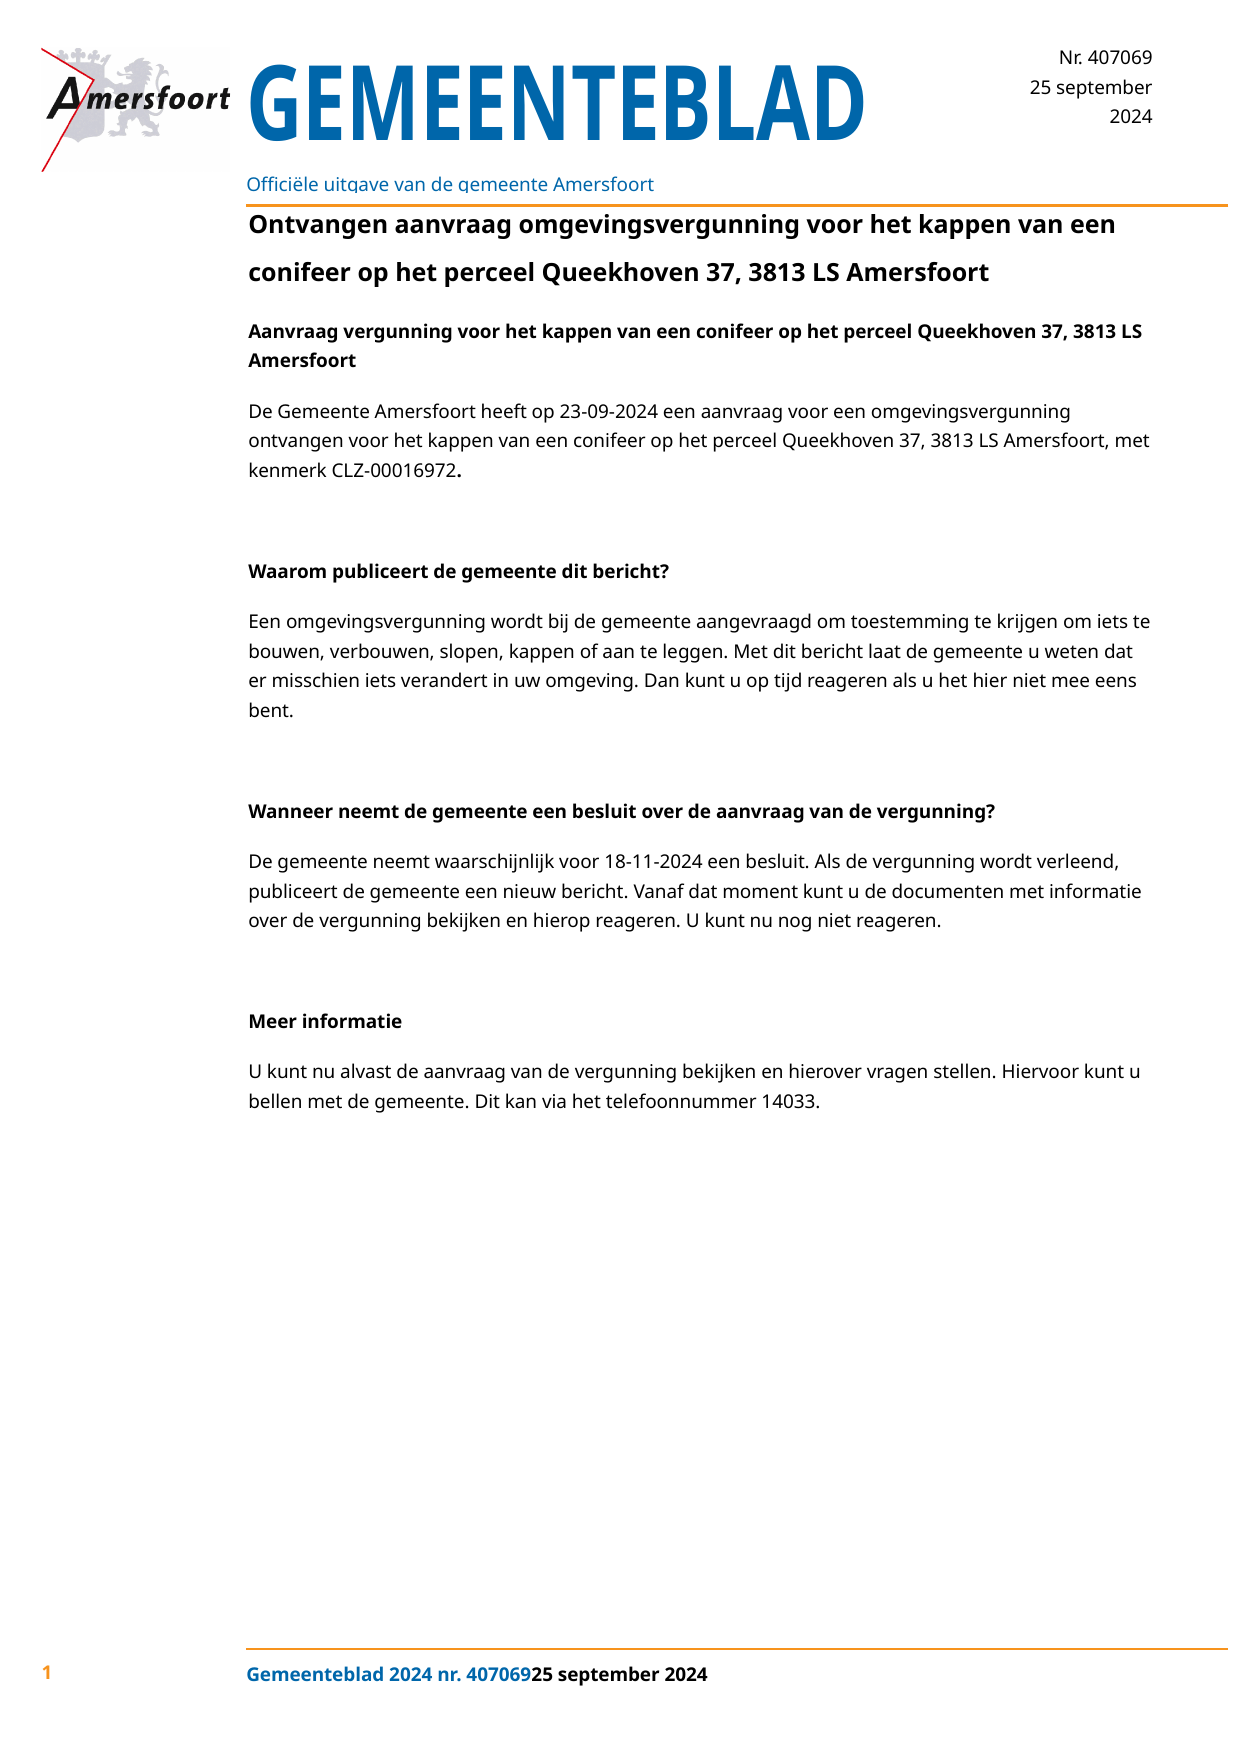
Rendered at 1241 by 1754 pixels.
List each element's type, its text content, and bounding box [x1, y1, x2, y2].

text Aanvraag vergunning voor het kappen van een conifeer op het perceel Queekhoven 37, 3813 LS Amersfoort [248, 318, 1152, 373]
text Ontvangen aanvraag omgevingsvergunning voor het kappen van een conifeer op het perceel Queekhoven 37, 3813 LS Amersfoort [248, 207, 1152, 288]
text Een omgevingsvergunning wordt bij de gemeente aangevraagd om toestemming te krijgen om iets te bouwen, verbouwen, slopen, kappen of aan te leggen. Met dit bericht laat de gemeente u weten dat er misschien iets verandert in uw omgeving. Dan kunt u op tijd reageren als u het hier niet mee eens bent. [248, 608, 1152, 723]
text De gemeente neemt waarschijnlijk voor 18-11-2024 een besluit. Als de vergunning wordt verleend, publiceert de gemeente een nieuw bericht. Vanaf dat moment kunt u de documenten met informatie over de vergunning bekijken en hierop reageren. U kunt nu nog niet reageren. [248, 848, 1152, 933]
text Waarom publiceert de gemeente dit bericht? [248, 558, 1152, 584]
text Wanneer neemt de gemeente een besluit over de aanvraag van de vergunning? [248, 798, 1152, 824]
text Meer informatie [248, 1008, 1152, 1034]
picture [41, 47, 231, 172]
text De Gemeente Amersfoort heeft op 23-09-2024 een aanvraag voor een omgevingsvergunning ontvangen voor het kappen van een conifeer op het perceel Queekhoven 37, 3813 LS Amersfoort, met kenmerk CLZ-00016972. [248, 398, 1152, 483]
text U kunt nu alvast de aanvraag van de vergunning bekijken en hierover vragen stellen. Hiervoor kunt u bellen met de gemeente. Dit kan via het telefoonnummer 14033. [248, 1059, 1152, 1114]
